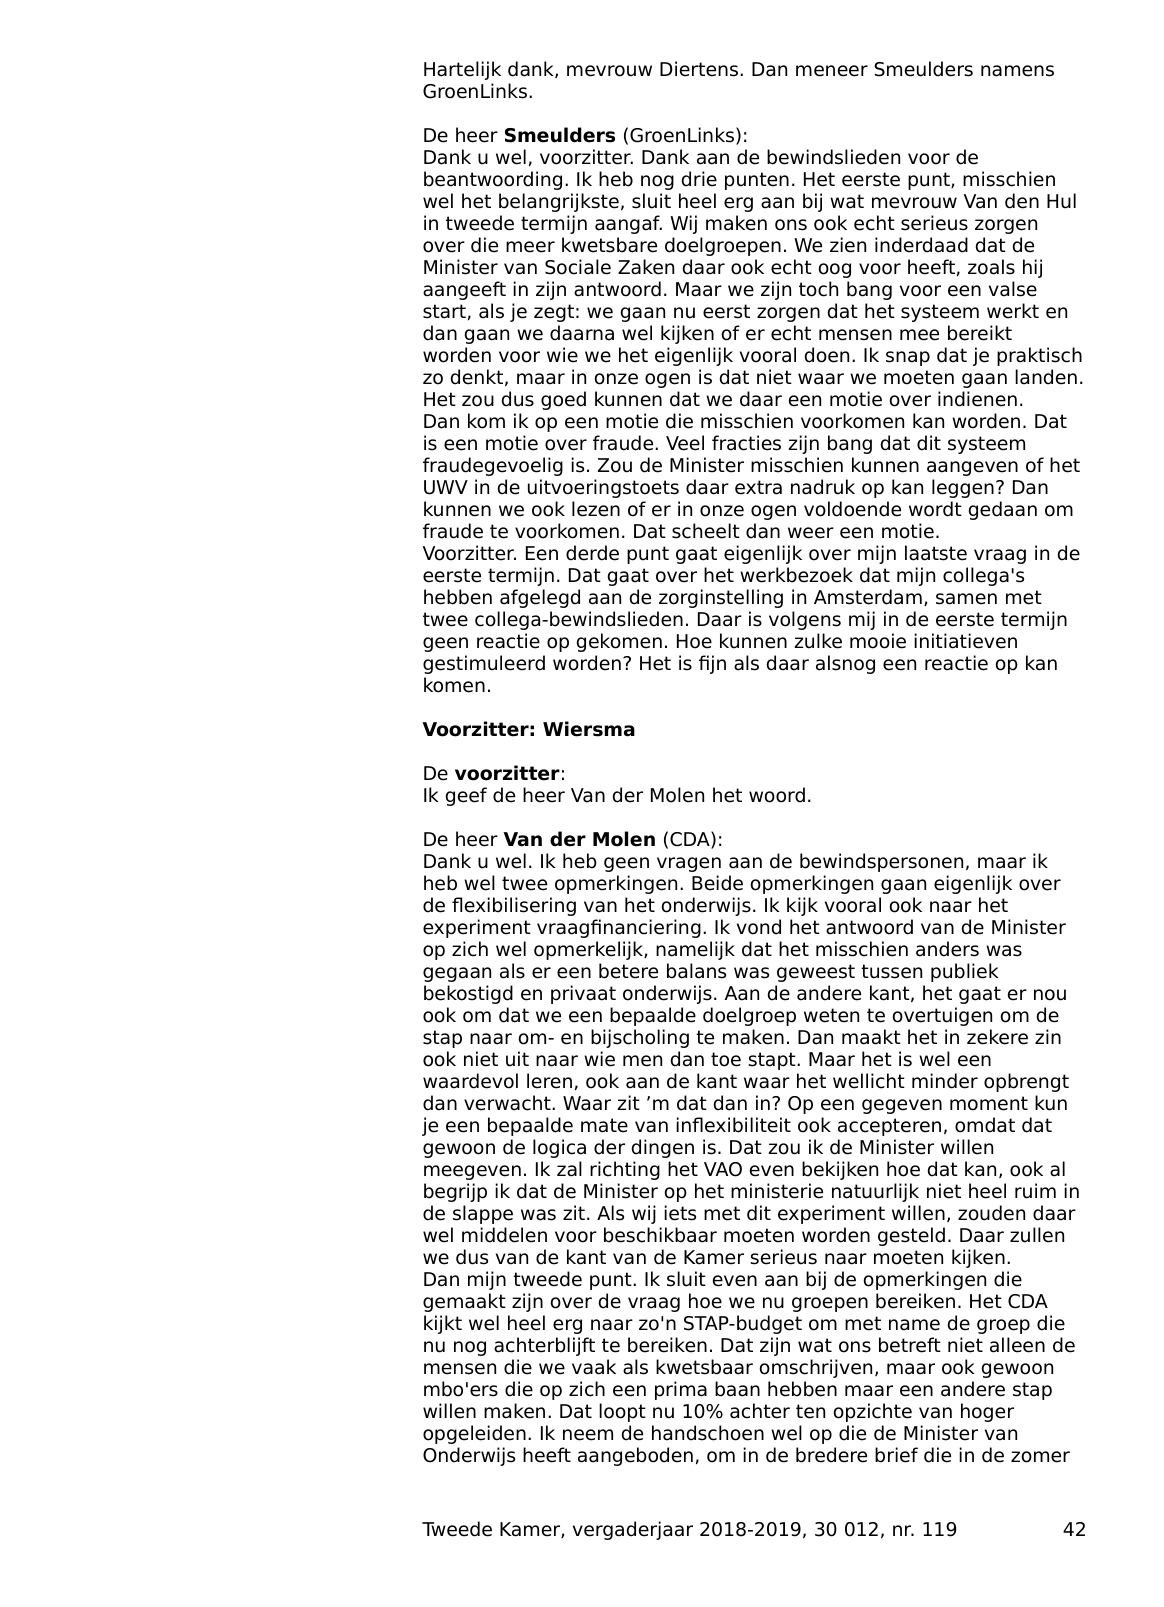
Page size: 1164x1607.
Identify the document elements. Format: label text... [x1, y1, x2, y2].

text Dank u wel. Ik heb geen vragen aan de bewindspersonen, maar ik heb wel twee opmerkingen. Beide opmerkingen gaan eigenlijk over de flexibilisering van het onderwijs. Ik kijk vooral ook naar het experiment vraagfinanciering. Ik vond het antwoord van de Minister op zich wel opmerkelijk, namelijk dat het misschien anders was gegaan als er een betere balans was geweest tussen publiek bekostigd en privaat onderwijs. Aan de andere kant, het gaat er nou ook om dat we een bepaalde doelgroep weten te overtuigen om de stap naar om- en bijscholing te maken. Dan maakt het in zekere zin ook niet uit naar wie men dan toe stapt. Maar het is wel een waardevol leren, ook aan de kant waar het wellicht minder opbrengt dan verwacht. Waar zit ’m dat dan in? Op een gegeven moment kun je een bepaalde mate van inflexibiliteit ook accepteren, omdat dat gewoon de logica der dingen is. Dat zou ik de Minister willen meegeven. Ik zal richting het VAO even bekijken hoe dat kan, ook al begrijp ik dat de Minister op het ministerie natuurlijk niet heel ruim in de slappe was zit. Als wij iets met dit experiment willen, zouden daar wel middelen voor beschikbaar moeten worden gesteld. Daar zullen we dus van de kant van de Kamer serieus naar moeten kijken. [422, 851, 1087, 1269]
text Ik geef de heer Van der Molen het woord. [422, 785, 1087, 807]
text De heer Smeulders (GroenLinks): [422, 125, 1087, 147]
text Hartelijk dank, mevrouw Diertens. Dan meneer Smeulders namens GroenLinks. [422, 59, 1087, 103]
text Dan kom ik op een motie die misschien voorkomen kan worden. Dat is een motie over fraude. Veel fracties zijn bang dat dit systeem fraudegevoelig is. Zou de Minister misschien kunnen aangeven of het UWV in de uitvoeringstoets daar extra nadruk op kan leggen? Dan kunnen we ook lezen of er in onze ogen voldoende wordt gedaan om fraude te voorkomen. Dat scheelt dan weer een motie. [422, 411, 1087, 543]
text De heer Van der Molen (CDA): [422, 829, 1087, 851]
text Dan mijn tweede punt. Ik sluit even aan bij de opmerkingen die gemaakt zijn over de vraag hoe we nu groepen bereiken. Het CDA kijkt wel heel erg naar zo'n STAP-budget om met name de groep die nu nog achterblijft te bereiken. Dat zijn wat ons betreft niet alleen de mensen die we vaak als kwetsbaar omschrijven, maar ook gewoon mbo'ers die op zich een prima baan hebben maar een andere stap willen maken. Dat loopt nu 10% achter ten opzichte van hoger opgeleiden. Ik neem de handschoen wel op die de Minister van Onderwijs heeft aangeboden, om in de bredere brief die in de zomer [422, 1269, 1087, 1467]
text Voorzitter. Een derde punt gaat eigenlijk over mijn laatste vraag in de eerste termijn. Dat gaat over het werkbezoek dat mijn collega's hebben afgelegd aan de zorginstelling in Amsterdam, samen met twee collega-bewindslieden. Daar is volgens mij in de eerste termijn geen reactie op gekomen. Hoe kunnen zulke mooie initiatieven gestimuleerd worden? Het is fijn als daar alsnog een reactie op kan komen. [422, 543, 1087, 697]
text De voorzitter: [422, 763, 1087, 785]
subtitle Voorzitter: Wiersma [422, 719, 1087, 741]
text Dank u wel, voorzitter. Dank aan de bewindslieden voor de beantwoording. Ik heb nog drie punten. Het eerste punt, misschien wel het belangrijkste, sluit heel erg aan bij wat mevrouw Van den Hul in tweede termijn aangaf. Wij maken ons ook echt serieus zorgen over die meer kwetsbare doelgroepen. We zien inderdaad dat de Minister van Sociale Zaken daar ook echt oog voor heeft, zoals hij aangeeft in zijn antwoord. Maar we zijn toch bang voor een valse start, als je zegt: we gaan nu eerst zorgen dat het systeem werkt en dan gaan we daarna wel kijken of er echt mensen mee bereikt worden voor wie we het eigenlijk vooral doen. Ik snap dat je praktisch zo denkt, maar in onze ogen is dat niet waar we moeten gaan landen. Het zou dus goed kunnen dat we daar een motie over indienen. [422, 147, 1087, 411]
